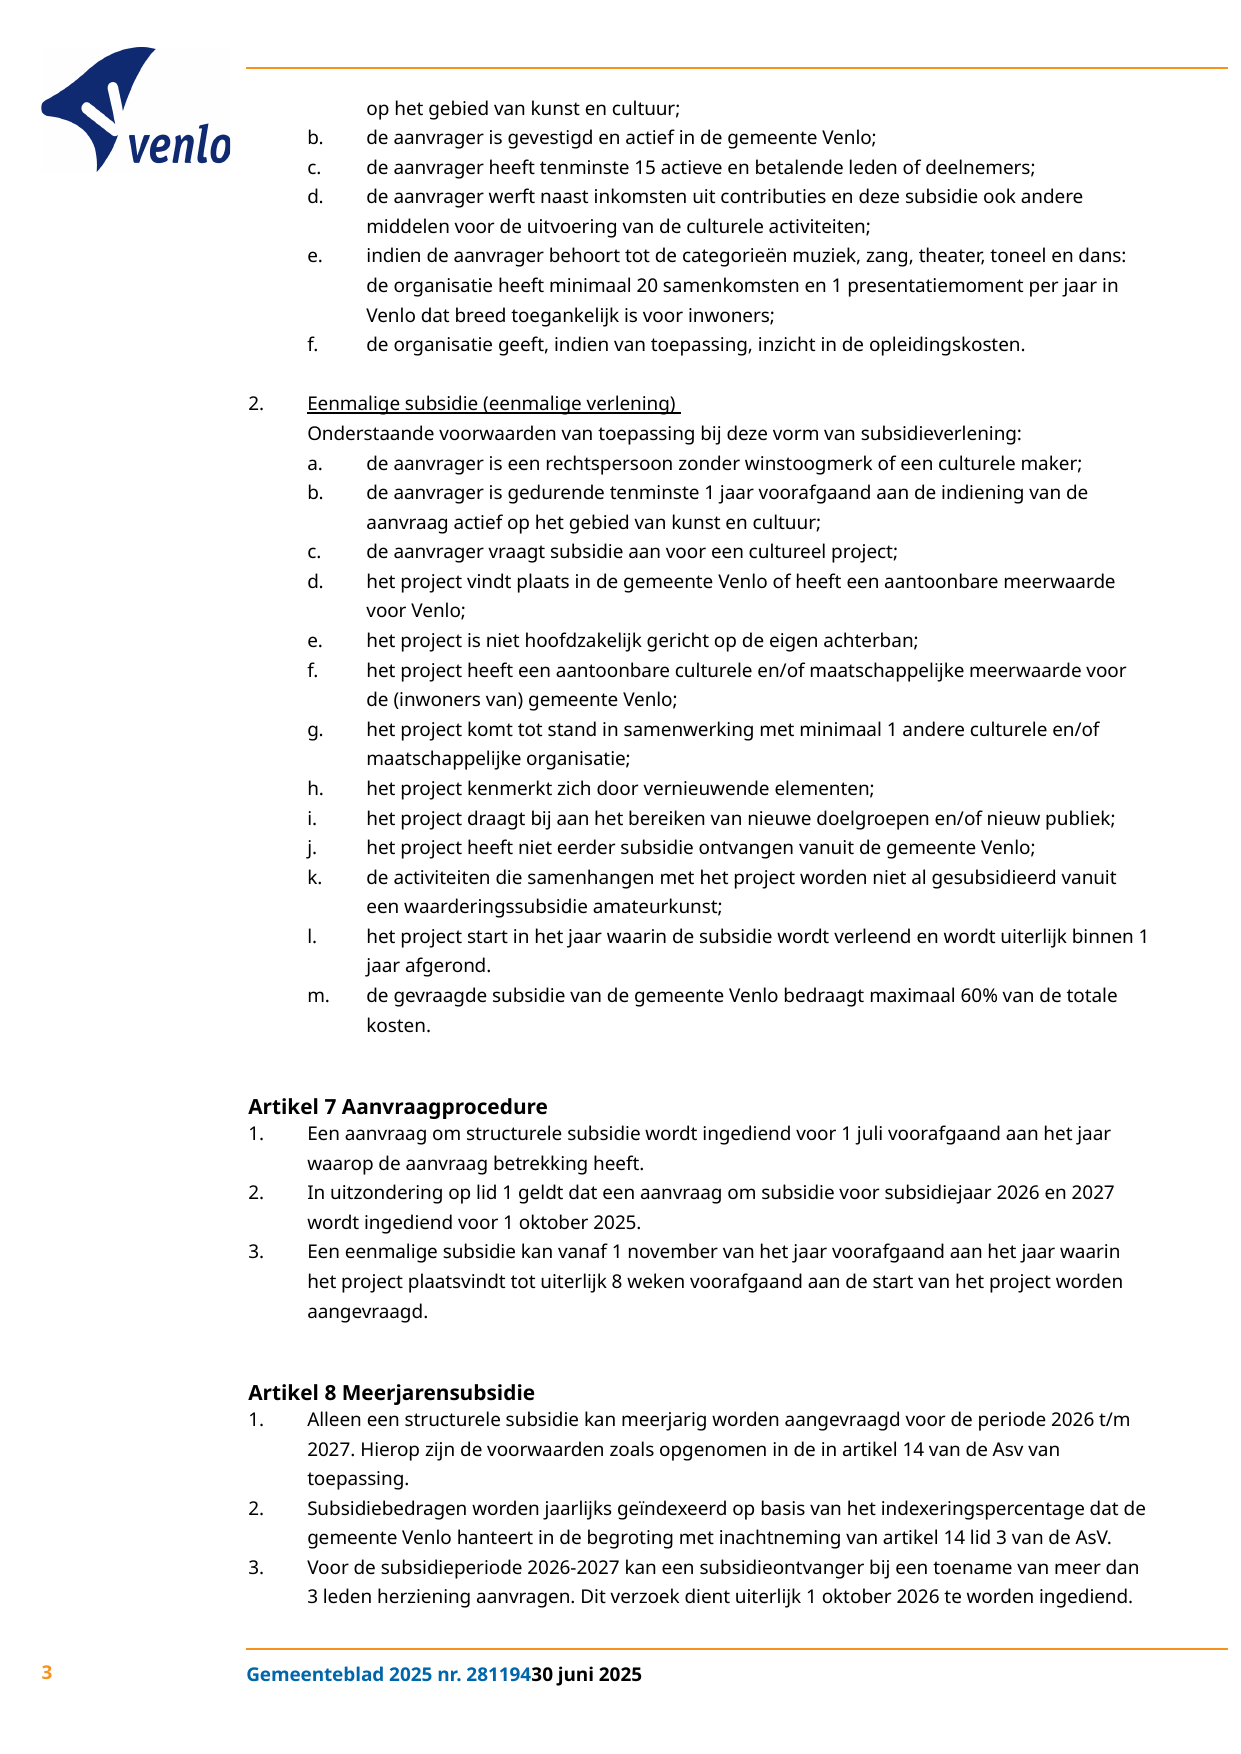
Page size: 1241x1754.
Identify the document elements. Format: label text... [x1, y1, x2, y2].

list de gevraagde subsidie van de gemeente Venlo bedraagt maximaal 60% van de totale kosten. [307, 982, 1152, 1038]
list de aanvrager is gevestigd en actief in de gemeente Venlo; [307, 124, 1152, 150]
list het project is niet hoofdzakelijk gericht op de eigen achterban; [307, 627, 1152, 653]
list indien de aanvrager behoort tot de categorieën muziek, zang, theater, toneel en dans: de organisatie heeft minimaal 20 samenkomsten en 1 presentatiemoment per jaar in Venlo dat breed toegankelijk is voor inwoners; [307, 243, 1152, 328]
list het project komt tot stand in samenwerking met minimaal 1 andere culturele en/of maatschappelijke organisatie; [307, 716, 1152, 771]
list Onderstaande voorwaarden van toepassing bij deze vorm van subsidieverlening: [248, 420, 1152, 446]
list het project start in het jaar waarin de subsidie wordt verleend en wordt uiterlijk binnen 1 jaar afgerond. [307, 923, 1152, 978]
list Een eenmalige subsidie kan vanaf 1 november van het jaar voorafgaand aan het jaar waarin het project plaatsvindt tot uiterlijk 8 weken voorafgaand aan de start van het project worden aangevraagd. [248, 1239, 1152, 1323]
list de aanvrager is een rechtspersoon zonder winstoogmerk of een culturele maker; [307, 450, 1152, 476]
list Eenmalige subsidie (eenmalige verlening) [248, 391, 1152, 416]
list op het gebied van kunst en cultuur; [307, 95, 1152, 121]
list de organisatie geeft, indien van toepassing, inzicht in de opleidingskosten. [307, 331, 1152, 357]
list In uitzondering op lid 1 geldt dat een aanvraag om subsidie voor subsidiejaar 2026 en 2027 wordt ingediend voor 1 oktober 2025. [248, 1179, 1152, 1235]
list Een aanvraag om structurele subsidie wordt ingediend voor 1 juli voorafgaand aan het jaar waarop de aanvraag betrekking heeft. [248, 1120, 1152, 1176]
list het project draagt bij aan het bereiken van nieuwe doelgroepen en/of nieuw publiek; [307, 805, 1152, 831]
text Artikel 7 Aanvraagprocedure [248, 1092, 1152, 1120]
list het project heeft een aantoonbare culturele en/of maatschappelijke meerwaarde voor de (inwoners van) gemeente Venlo; [307, 657, 1152, 712]
list het project vindt plaats in de gemeente Venlo of heeft een aantoonbare meerwaarde voor Venlo; [307, 568, 1152, 623]
list de aanvrager werft naast inkomsten uit contributies en deze subsidie ook andere middelen voor de uitvoering van de culturele activiteiten; [307, 183, 1152, 239]
list de aanvrager is gedurende tenminste 1 jaar voorafgaand aan de indiening van de aanvraag actief op het gebied van kunst en cultuur; [307, 479, 1152, 535]
text Artikel 8 Meerjarensubsidie [248, 1378, 1152, 1406]
list Voor de subsidieperiode 2026-2027 kan een subsidieontvanger bij een toename van meer dan 3 leden herziening aanvragen. Dit verzoek dient uiterlijk 1 oktober 2026 te worden ingediend. [248, 1554, 1152, 1609]
list het project heeft niet eerder subsidie ontvangen vanuit de gemeente Venlo; [307, 834, 1152, 860]
list de aanvrager heeft tenminste 15 actieve en betalende leden of deelnemers; [307, 154, 1152, 180]
list de aanvrager vraagt subsidie aan voor een cultureel project; [307, 538, 1152, 564]
picture [41, 47, 231, 172]
list Subsidiebedragen worden jaarlijks geïndexeerd op basis van het indexeringspercentage dat de gemeente Venlo hanteert in de begroting met inachtneming van artikel 14 lid 3 van de AsV. [248, 1495, 1152, 1550]
list het project kenmerkt zich door vernieuwende elementen; [307, 775, 1152, 801]
list de activiteiten die samenhangen met het project worden niet al gesubsidieerd vanuit een waarderingssubsidie amateurkunst; [307, 864, 1152, 919]
list Alleen een structurele subsidie kan meerjarig worden aangevraagd voor de periode 2026 t/m 2027. Hierop zijn de voorwaarden zoals opgenomen in de in artikel 14 van de Asv van toepassing. [248, 1406, 1152, 1491]
